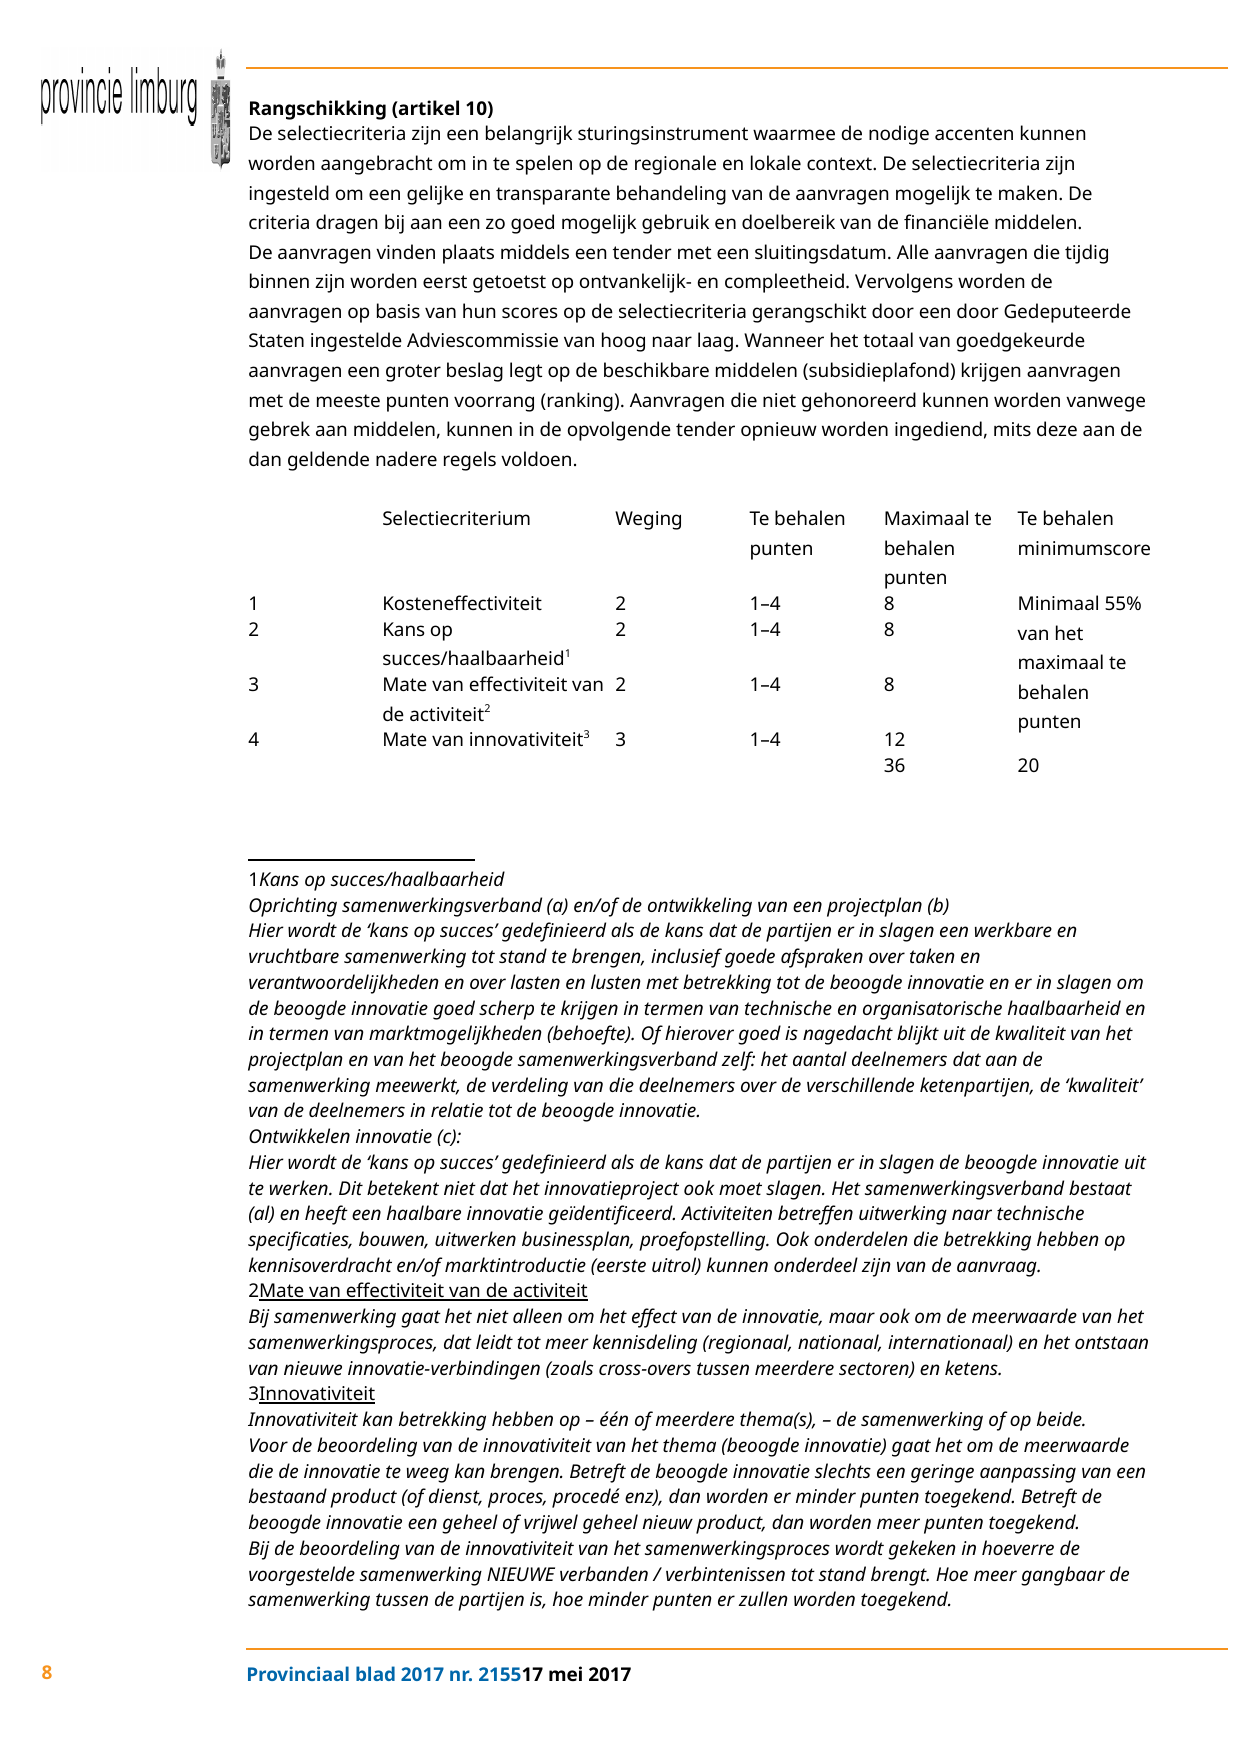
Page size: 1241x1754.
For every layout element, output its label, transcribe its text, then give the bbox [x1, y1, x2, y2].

table_cell 2 [615, 616, 749, 671]
table_cell Minimaal 55% van het maximaal te behalen punten [1018, 590, 1152, 752]
table_cell 1–4 [749, 590, 883, 616]
table_header Selectiecriterium [382, 505, 615, 590]
table_cell 1–4 [749, 671, 883, 726]
table_cell Mate van innovativiteit [382, 726, 615, 752]
table_cell [382, 752, 615, 778]
table_cell Kans op succes/haalbaarheid [382, 616, 615, 671]
table_header Maximaal te behalen punten [884, 505, 1017, 590]
text De selectiecriteria zijn een belangrijk sturingsinstrument waarmee de nodige accenten kunnen worden aangebracht om in te spelen op de regionale en lokale context. De selectiecriteria zijn ingesteld om een gelijke en transparante behandeling van de aanvragen mogelijk te maken. De criteria dragen bij aan een zo goed mogelijk gebruik en doelbereik van de financiële middelen. [248, 121, 1152, 235]
table_cell [615, 752, 749, 778]
table_cell 2 [615, 590, 749, 616]
table_header [248, 505, 382, 590]
table_cell 2 [615, 671, 749, 726]
table_cell 36 [884, 752, 1017, 778]
table_cell [248, 752, 382, 778]
table_cell 8 [884, 590, 1017, 616]
table_cell 3 [615, 726, 749, 752]
table_cell Kosteneffectiviteit [382, 590, 615, 616]
table_cell 3 [248, 671, 382, 726]
table_cell 4 [248, 726, 382, 752]
table_cell 1–4 [749, 726, 883, 752]
table_header Weging [615, 505, 749, 590]
table_cell [749, 752, 883, 778]
table_cell 12 [884, 726, 1017, 752]
text Rangschikking (artikel 10) [248, 95, 1152, 121]
picture [41, 47, 231, 172]
table_cell 1–4 [749, 616, 883, 671]
table_cell 8 [884, 671, 1017, 726]
table_header Te behalen minimumscore [1018, 505, 1152, 590]
table_cell 1 [248, 590, 382, 616]
table_cell Mate van effectiviteit van de activiteit [382, 671, 615, 726]
text De aanvragen vinden plaats middels een tender met een sluitingsdatum. Alle aanvragen die tijdig binnen zijn worden eerst getoetst op ontvankelijk- en compleetheid. Vervolgens worden de aanvragen op basis van hun scores op de selectiecriteria gerangschikt door een door Gedeputeerde Staten ingestelde Adviescommissie van hoog naar laag. Wanneer het totaal van goedgekeurde aanvragen een groter beslag legt op de beschikbare middelen (subsidieplafond) krijgen aanvragen met de meeste punten voorrang (ranking). Aanvragen die niet gehonoreerd kunnen worden vanwege gebrek aan middelen, kunnen in de opvolgende tender opnieuw worden ingediend, mits deze aan de dan geldende nadere regels voldoen. [248, 239, 1152, 472]
table_header Te behalen punten [749, 505, 883, 590]
table_cell 8 [884, 616, 1017, 671]
table_cell 2 [248, 616, 382, 671]
table_cell 20 [1018, 752, 1152, 778]
